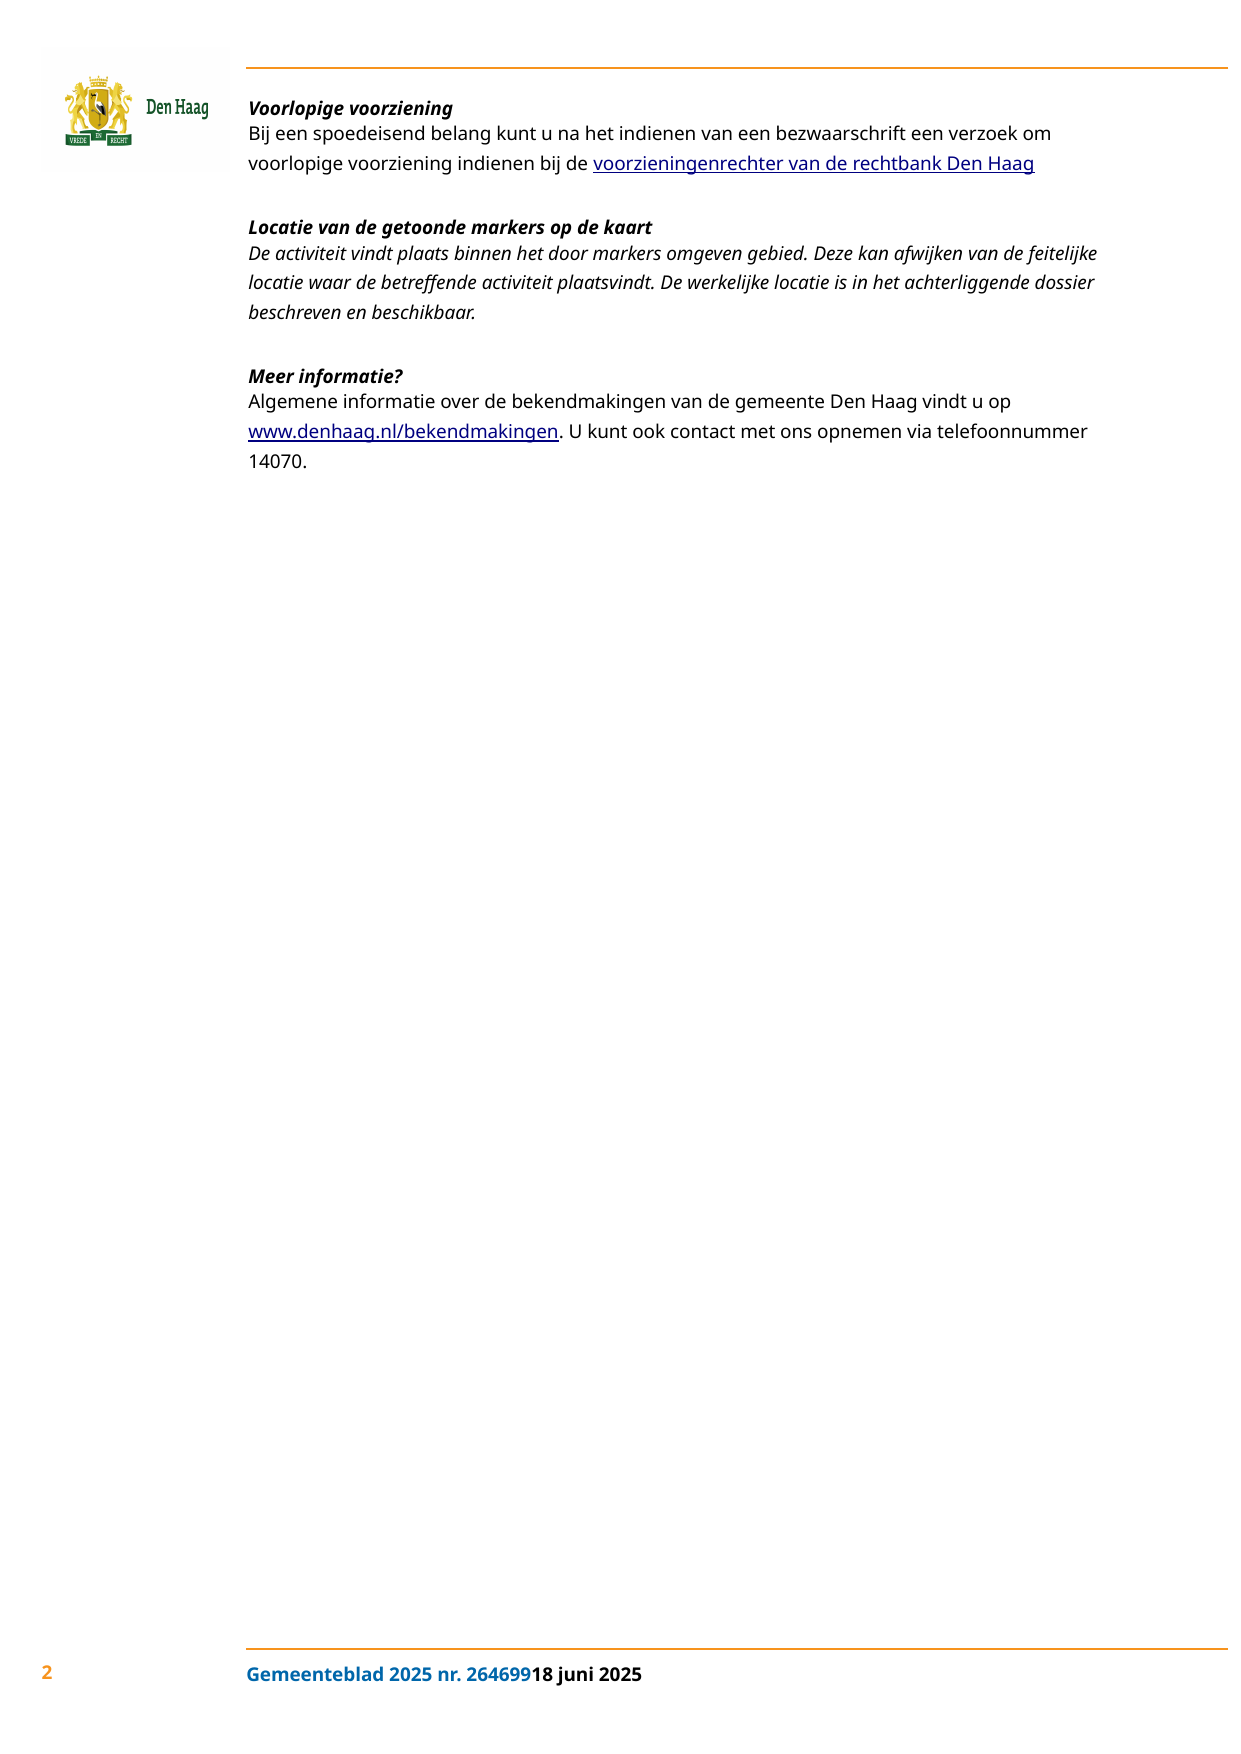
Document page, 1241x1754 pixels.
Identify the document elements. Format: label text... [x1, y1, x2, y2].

text Algemene informatie over de bekendmakingen van de gemeente Den Haag vindt u op www.denhaag.nl/bekendmakingen. U kunt ook contact met ons opnemen via telefoonnummer 14070. [248, 389, 1152, 473]
picture [41, 47, 231, 172]
text Locatie van de getoonde markers op de kaart [248, 214, 1152, 240]
text De activiteit vindt plaats binnen het door markers omgeven gebied. Deze kan afwijken van de feitelijke locatie waar de betreffende activiteit plaatsvindt. De werkelijke locatie is in het achterliggende dossier beschreven en beschikbaar. [248, 240, 1152, 325]
text Voorlopige voorziening [248, 95, 1152, 121]
text Bij een spoedeisend belang kunt u na het indienen van een bezwaarschrift een verzoek om voorlopige voorziening indienen bij de voorzieningenrechter van de rechtbank Den Haag [248, 121, 1152, 176]
text Meer informatie? [248, 363, 1152, 389]
